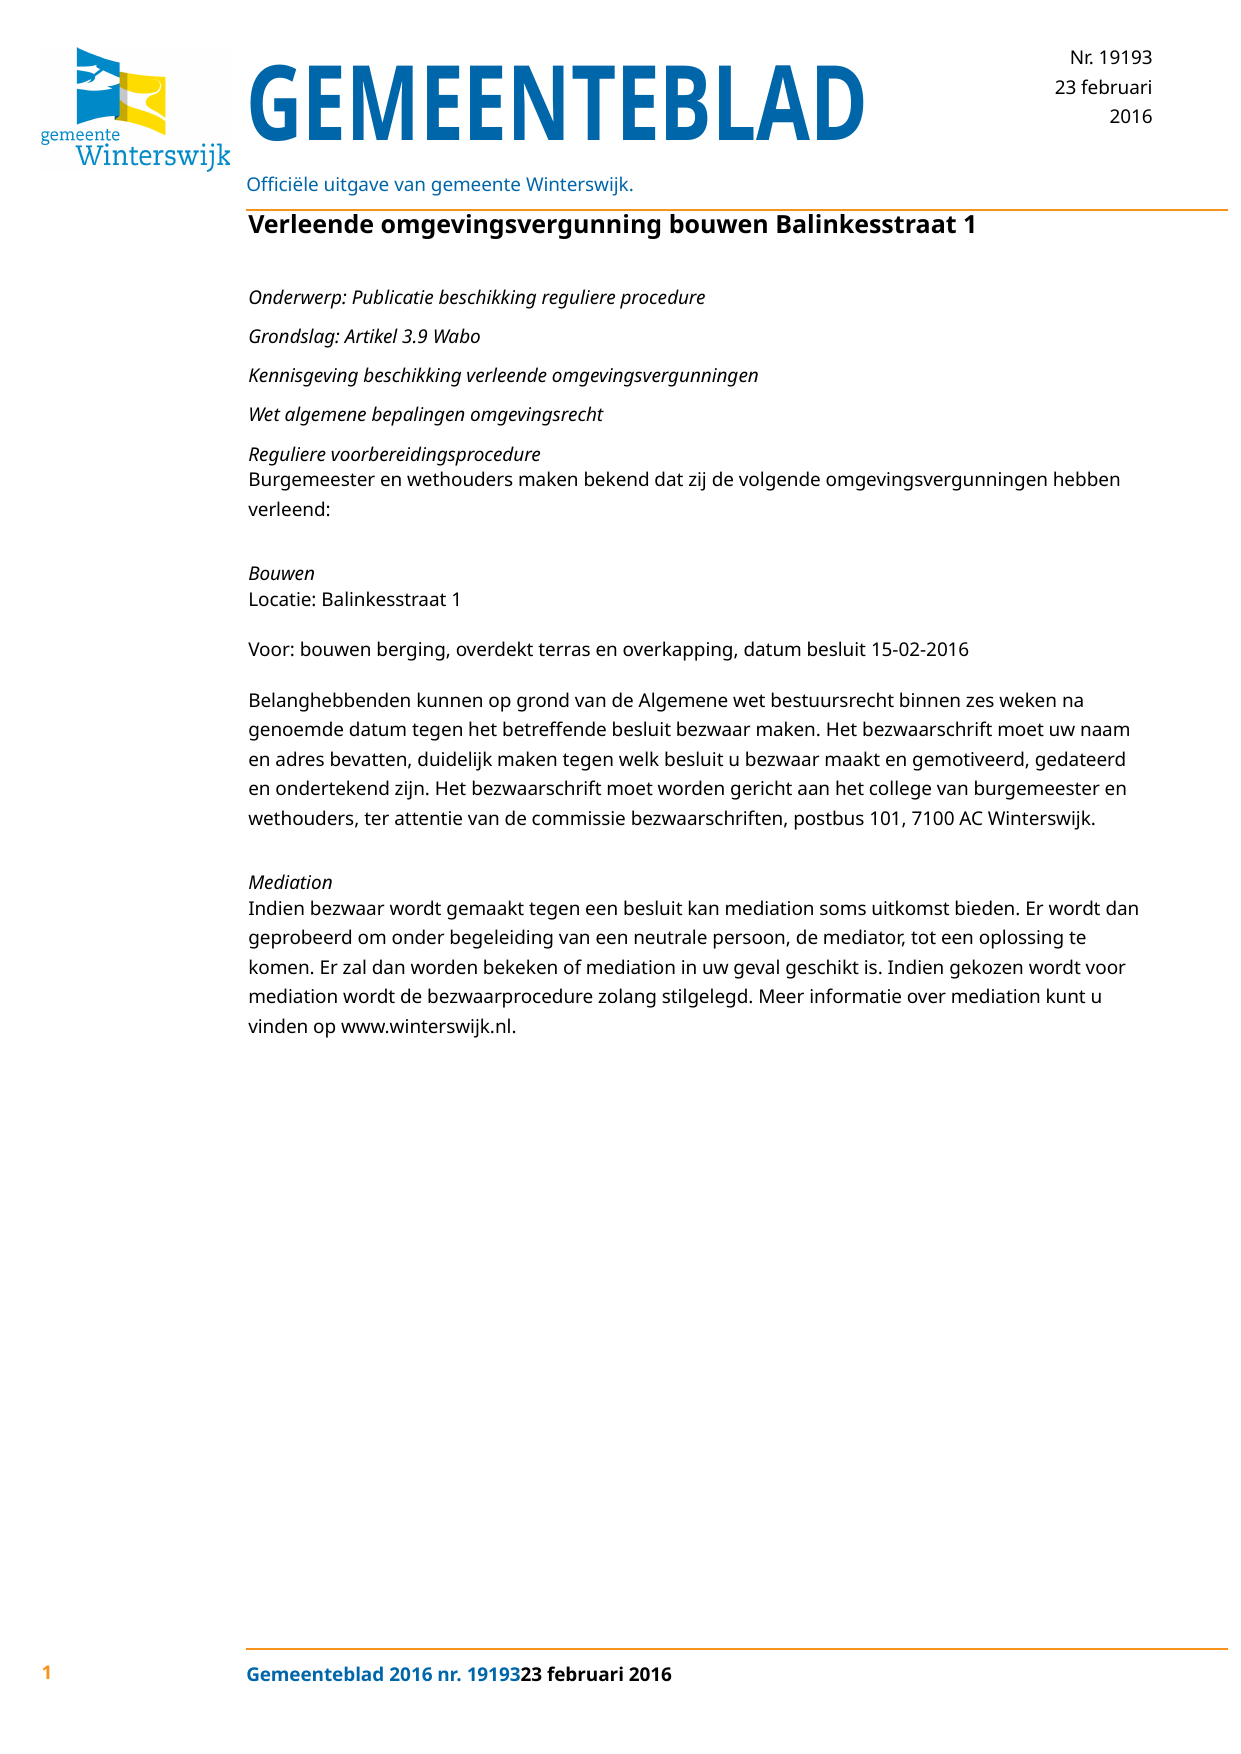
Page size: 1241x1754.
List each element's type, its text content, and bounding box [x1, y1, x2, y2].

text Verleende omgevingsvergunning bouwen Balinkesstraat 1 [248, 211, 1152, 241]
text Belanghebbenden kunnen op grond van de Algemene wet bestuursrecht binnen zes weken na genoemde datum tegen het betreffende besluit bezwaar maken. Het bezwaarschrift moet uw naam en adres bevatten, duidelijk maken tegen welk besluit u bezwaar maakt en gemotiveerd, gedateerd en ondertekend zijn. Het bezwaarschrift moet worden gericht aan het college van burgemeester en wethouders, ter attentie van de commissie bezwaarschriften, postbus 101, 7100 AC Winterswijk. [248, 687, 1152, 831]
text Locatie: Balinkesstraat 1 [248, 586, 1152, 612]
text Burgemeester en wethouders maken bekend dat zij de volgende omgevingsvergunningen hebben verleend: [248, 467, 1152, 522]
text Kennisgeving beschikking verleende omgevingsvergunningen [248, 362, 1152, 388]
text Voor: bouwen berging, overdekt terras en overkapping, datum besluit 15-02-2016 [248, 636, 1152, 662]
picture [225, 153, 231, 162]
text Mediation [248, 869, 1152, 895]
text Indien bezwaar wordt gemaakt tegen een besluit kan mediation soms uitkomst bieden. Er wordt dan geprobeerd om onder begeleiding van een neutrale persoon, de mediator, tot een oplossing te komen. Er zal dan worden bekeken of mediation in uw geval geschikt is. Indien gekozen wordt voor mediation wordt de bezwaarprocedure zolang stilgelegd. Meer informatie over mediation kunt u vinden op www.winterswijk.nl. [248, 895, 1152, 1039]
text Bouwen [248, 560, 1152, 586]
text Reguliere voorbereidingsprocedure [248, 441, 1152, 467]
text Grondslag: Artikel 3.9 Wabo [248, 323, 1152, 349]
text Onderwerp: Publicatie beschikking reguliere procedure [248, 284, 1152, 309]
picture [41, 47, 231, 172]
text Wet algemene bepalingen omgevingsrecht [248, 402, 1152, 427]
